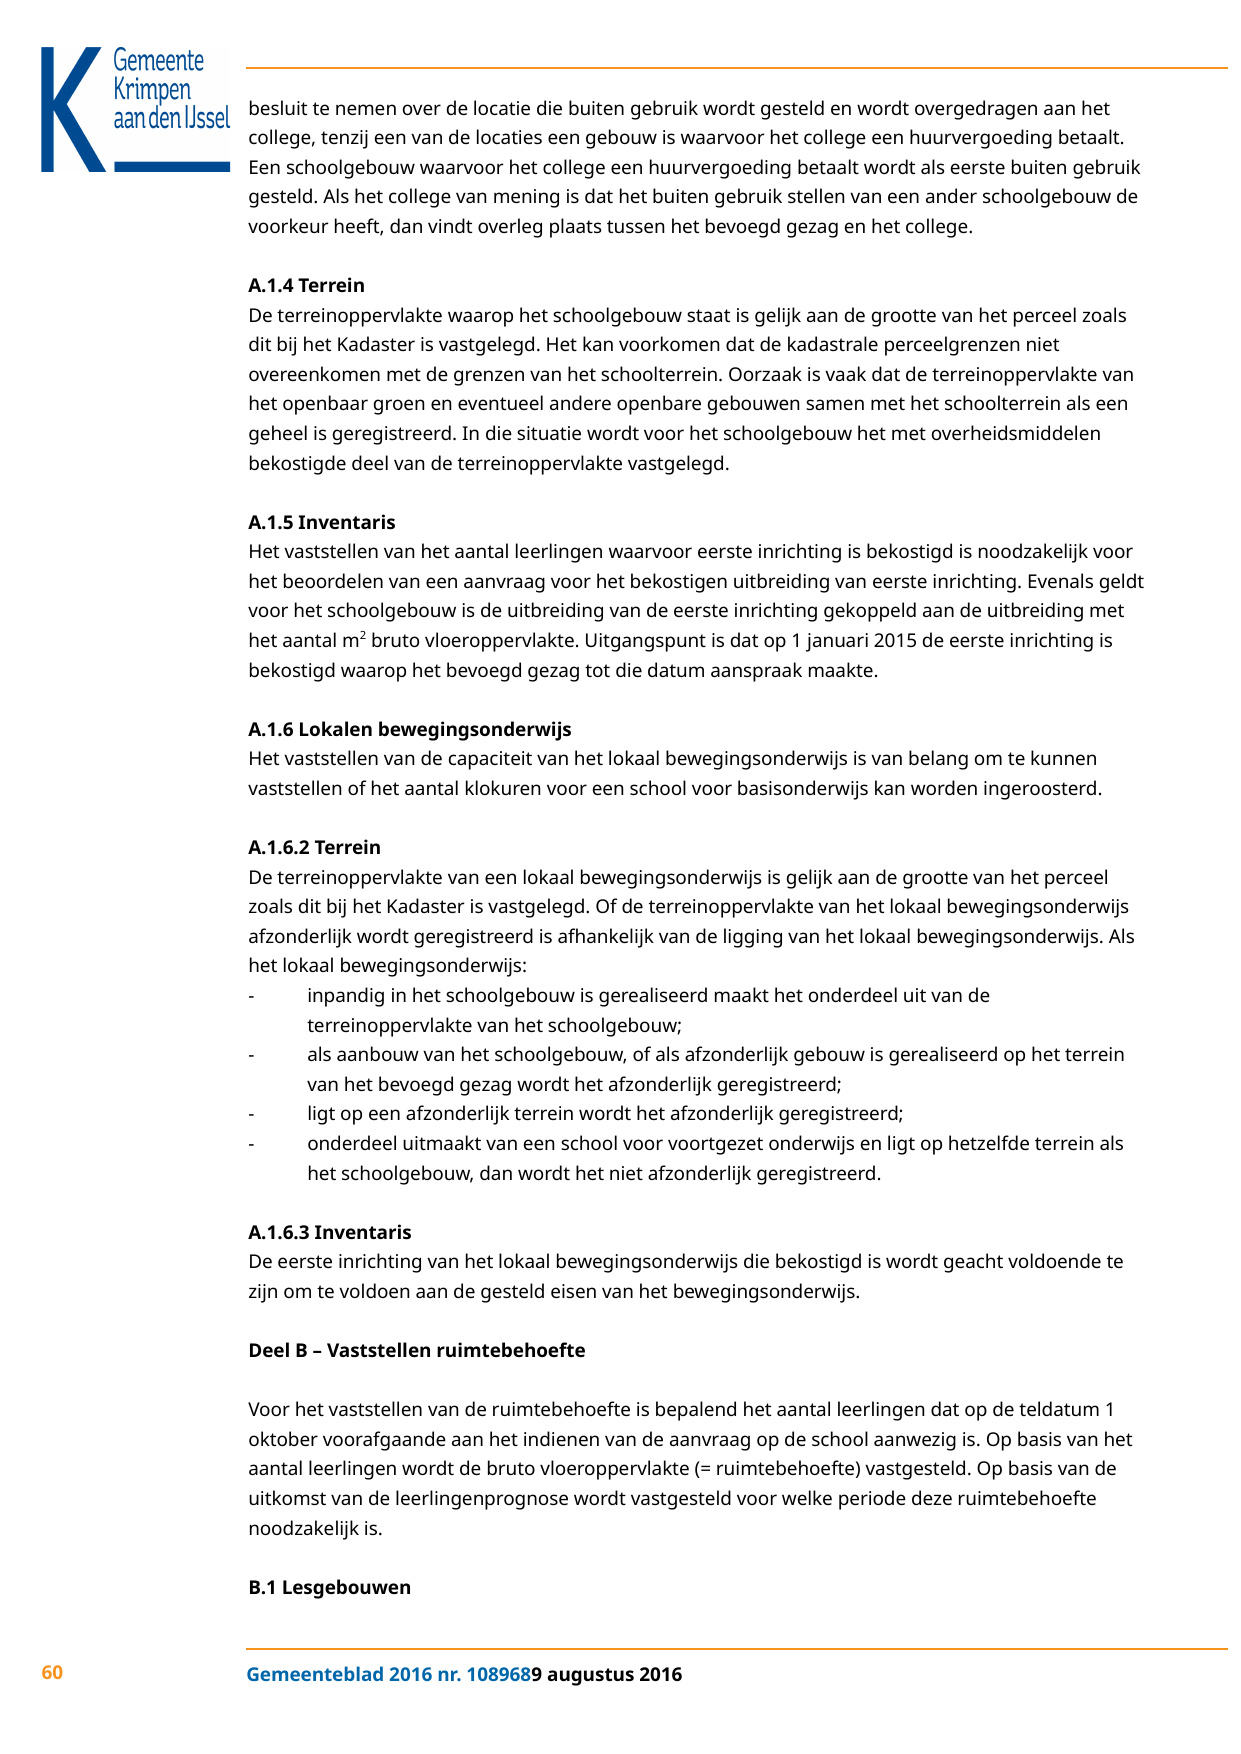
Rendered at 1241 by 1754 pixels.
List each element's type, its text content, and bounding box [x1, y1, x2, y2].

text A.1.6.3 Inventaris [248, 1219, 1152, 1245]
text A.1.5 Inventaris [248, 509, 1152, 535]
text Voor het vaststellen van de ruimtebehoefte is bepalend het aantal leerlingen dat op de teldatum 1 oktober voorafgaande aan het indienen van de aanvraag op de school aanwezig is. Op basis van het aantal leerlingen wordt de bruto vloeroppervlakte (= ruimtebehoefte) vastgesteld. Op basis van de uitkomst van de leerlingenprognose wordt vastgesteld voor welke periode deze ruimtebehoefte noodzakelijk is. [248, 1396, 1152, 1541]
text besluit te nemen over de locatie die buiten gebruik wordt gesteld en wordt overgedragen aan het college, tenzij een van de locaties een gebouw is waarvoor het college een huurvergoeding betaalt. Een schoolgebouw waarvoor het college een huurvergoeding betaalt wordt als eerste buiten gebruik gesteld. Als het college van mening is dat het buiten gebruik stellen van een ander schoolgebouw de voorkeur heeft, dan vindt overleg plaats tussen het bevoegd gezag en het college. [248, 95, 1152, 239]
list inpandig in het schoolgebouw is gerealiseerd maakt het onderdeel uit van de terreinoppervlakte van het schoolgebouw; [248, 982, 1152, 1038]
text Het vaststellen van de capaciteit van het lokaal bewegingsonderwijs is van belang om te kunnen vaststellen of het aantal klokuren voor een school voor basisonderwijs kan worden ingeroosterd. [248, 746, 1152, 801]
list onderdeel uitmaakt van een school voor voortgezet onderwijs en ligt op hetzelfde terrein als het schoolgebouw, dan wordt het niet afzonderlijk geregistreerd. [248, 1130, 1152, 1186]
text A.1.4 Terrein [248, 272, 1152, 298]
list als aanbouw van het schoolgebouw, of als afzonderlijk gebouw is gerealiseerd op het terrein van het bevoegd gezag wordt het afzonderlijk geregistreerd; [248, 1041, 1152, 1097]
text De terreinoppervlakte van een lokaal bewegingsonderwijs is gelijk aan de grootte van het perceel zoals dit bij het Kadaster is vastgelegd. Of de terreinoppervlakte van het lokaal bewegingsonderwijs afzonderlijk wordt geregistreerd is afhankelijk van de ligging van het lokaal bewegingsonderwijs. Als het lokaal bewegingsonderwijs: [248, 864, 1152, 978]
list ligt op een afzonderlijk terrein wordt het afzonderlijk geregistreerd; [248, 1101, 1152, 1126]
text B.1 Lesgebouwen [248, 1574, 1152, 1600]
text A.1.6.2 Terrein [248, 834, 1152, 860]
picture [41, 47, 231, 172]
text Het vaststellen van het aantal leerlingen waarvoor eerste inrichting is bekostigd is noodzakelijk voor het beoordelen van een aanvraag voor het bekostigen uitbreiding van eerste inrichting. Evenals geldt voor het schoolgebouw is de uitbreiding van de eerste inrichting gekoppeld aan de uitbreiding met het aantal m2 bruto vloeroppervlakte. Uitgangspunt is dat op 1 januari 2015 de eerste inrichting is bekostigd waarop het bevoegd gezag tot die datum aanspraak maakte. [248, 538, 1152, 683]
text De terreinoppervlakte waarop het schoolgebouw staat is gelijk aan de grootte van het perceel zoals dit bij het Kadaster is vastgelegd. Het kan voorkomen dat de kadastrale perceelgrenzen niet overeenkomen met de grenzen van het schoolterrein. Oorzaak is vaak dat de terreinoppervlakte van het openbaar groen en eventueel andere openbare gebouwen samen met het schoolterrein als een geheel is geregistreerd. In die situatie wordt voor het schoolgebouw het met overheidsmiddelen bekostigde deel van de terreinoppervlakte vastgelegd. [248, 302, 1152, 476]
text A.1.6 Lokalen bewegingsonderwijs [248, 716, 1152, 742]
text Deel B – Vaststellen ruimtebehoefte [248, 1337, 1152, 1363]
text De eerste inrichting van het lokaal bewegingsonderwijs die bekostigd is wordt geacht voldoende te zijn om te voldoen aan de gesteld eisen van het bewegingsonderwijs. [248, 1248, 1152, 1304]
